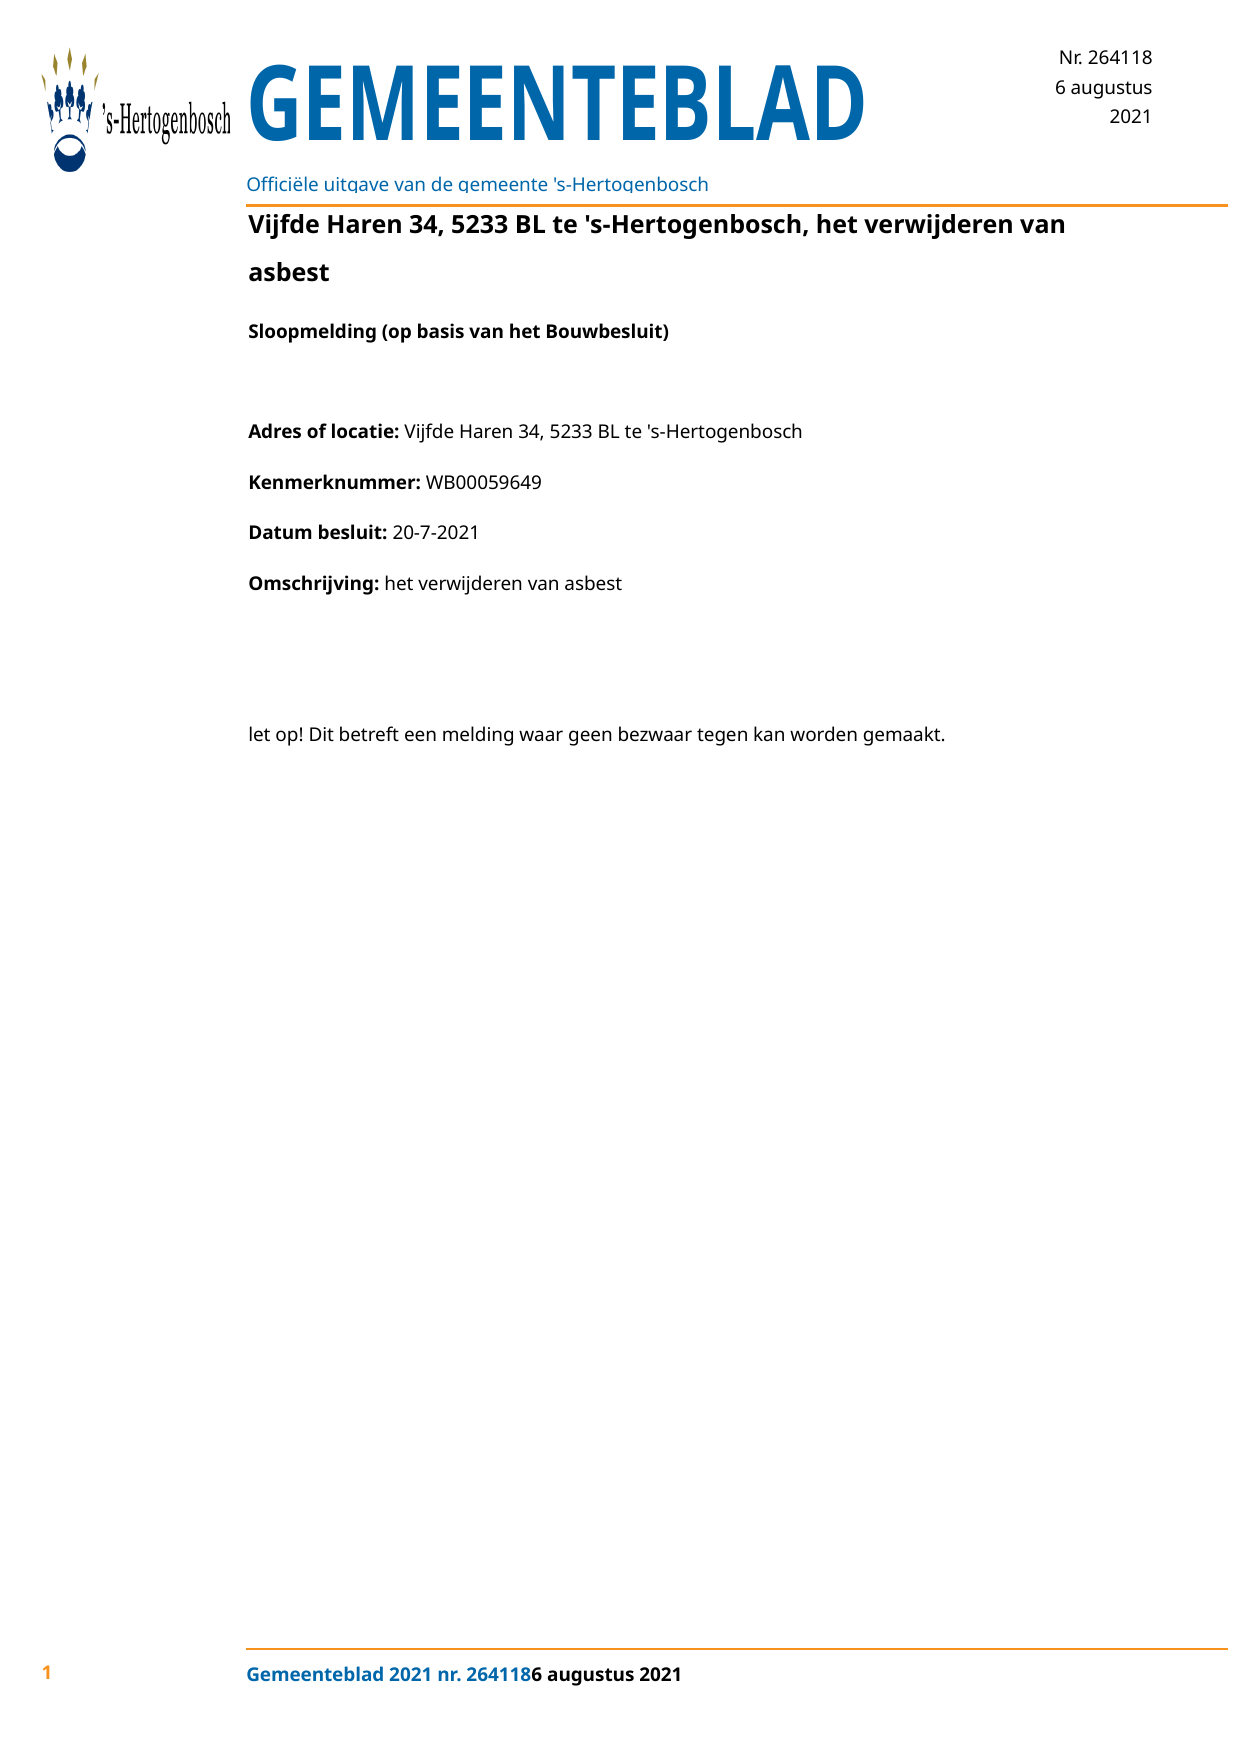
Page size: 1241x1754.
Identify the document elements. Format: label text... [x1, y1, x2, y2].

picture [41, 47, 231, 172]
text Kenmerknummer: WB00059649 [248, 469, 1152, 495]
text Datum besluit: 20-7-2021 [248, 519, 1152, 545]
text Omschrijving: het verwijderen van asbest [248, 570, 1152, 596]
text Sloopmelding (op basis van het Bouwbesluit) [248, 318, 1152, 344]
text Adres of locatie: Vijfde Haren 34, 5233 BL te 's-Hertogenbosch [248, 419, 1152, 444]
text Vijfde Haren 34, 5233 BL te 's-Hertogenbosch, het verwijderen van asbest [248, 207, 1152, 288]
text let op! Dit betreft een melding waar geen bezwaar tegen kan worden gemaakt. [248, 721, 1152, 747]
